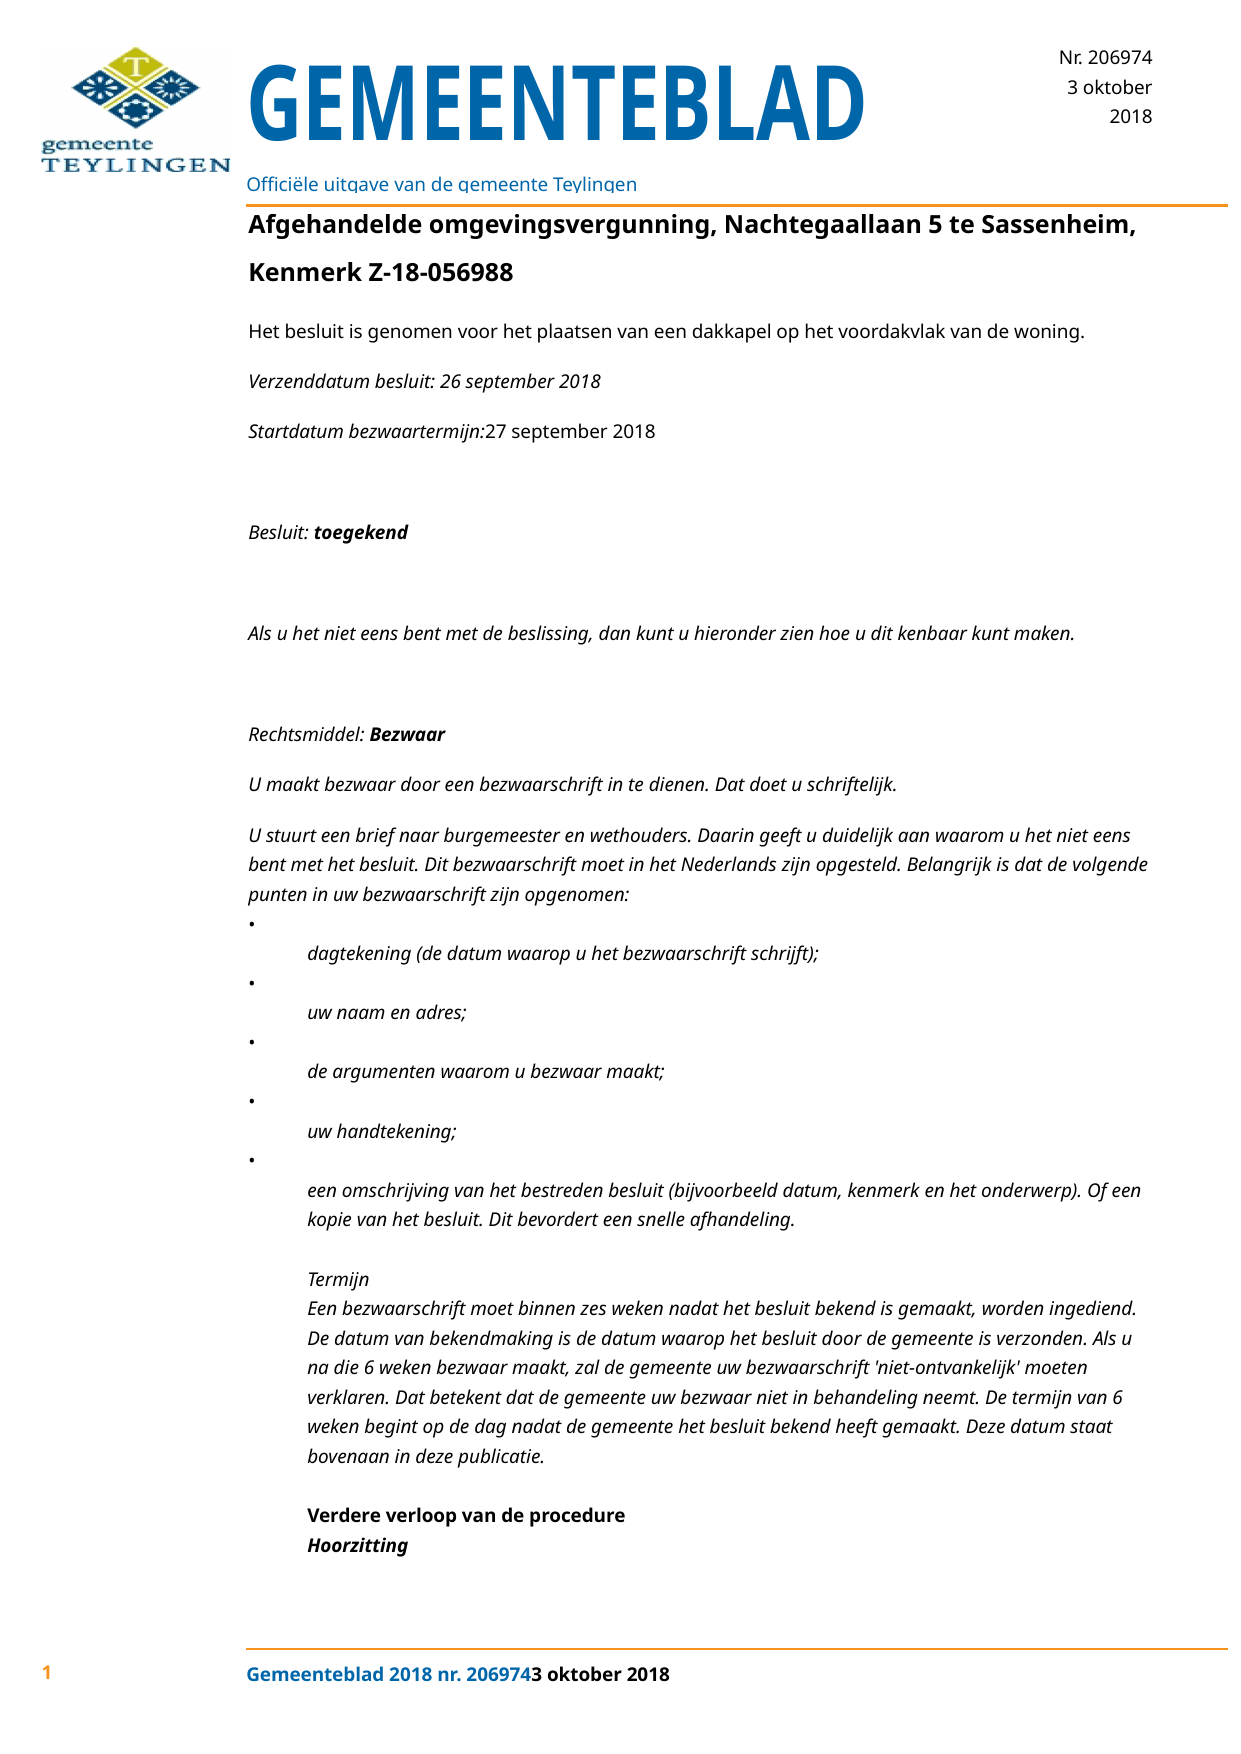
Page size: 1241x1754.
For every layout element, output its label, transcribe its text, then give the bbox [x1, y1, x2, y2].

list Verdere verloop van de procedure [248, 1502, 1152, 1528]
text Startdatum bezwaartermijn:27 september 2018 [248, 419, 1152, 444]
list Hoorzitting [248, 1532, 1152, 1558]
text Verzenddatum besluit: 26 september 2018 [248, 368, 1152, 394]
list uw handtekening; [248, 1118, 1152, 1144]
list de argumenten waarom u bezwaar maakt; [248, 1059, 1152, 1084]
list Termijn [248, 1266, 1152, 1292]
text Afgehandelde omgevingsvergunning, Nachtegaallaan 5 te Sassenheim, Kenmerk Z-18-056988 [248, 207, 1152, 288]
text Rechtsmiddel: Bezwaar [248, 721, 1152, 747]
text U maakt bezwaar door een bezwaarschrift in te dienen. Dat doet u schriftelijk. [248, 772, 1152, 797]
list uw naam en adres; [248, 999, 1152, 1025]
list dagtekening (de datum waarop u het bezwaarschrift schrijft); [248, 940, 1152, 966]
text Besluit: toegekend [248, 519, 1152, 545]
text Het besluit is genomen voor het plaatsen van een dakkapel op het voordakvlak van de woning. [248, 318, 1152, 344]
text U stuurt een brief naar burgemeester en wethouders. Daarin geeft u duidelijk aan waarom u het niet eens bent met het besluit. Dit bezwaarschrift moet in het Nederlands zijn opgesteld. Belangrijk is dat de volgende punten in uw bezwaarschrift zijn opgenomen: [248, 822, 1152, 907]
list Een bezwaarschrift moet binnen zes weken nadat het besluit bekend is gemaakt, worden ingediend. De datum van bekendmaking is de datum waarop het besluit door de gemeente is verzonden. Als u na die 6 weken bezwaar maakt, zal de gemeente uw bezwaarschrift 'niet-ontvankelijk' moeten verklaren. Dat betekent dat de gemeente uw bezwaar niet in behandeling neemt. De termijn van 6 weken begint op de dag nadat de gemeente het besluit bekend heeft gemaakt. Deze datum staat bovenaan in deze publicatie. [248, 1295, 1152, 1469]
text Als u het niet eens bent met de beslissing, dan kunt u hieronder zien hoe u dit kenbaar kunt maken. [248, 620, 1152, 646]
picture [41, 47, 231, 172]
list een omschrijving van het bestreden besluit (bijvoorbeeld datum, kenmerk en het onderwerp). Of een kopie van het besluit. Dit bevordert een snelle afhandeling. [248, 1177, 1152, 1232]
